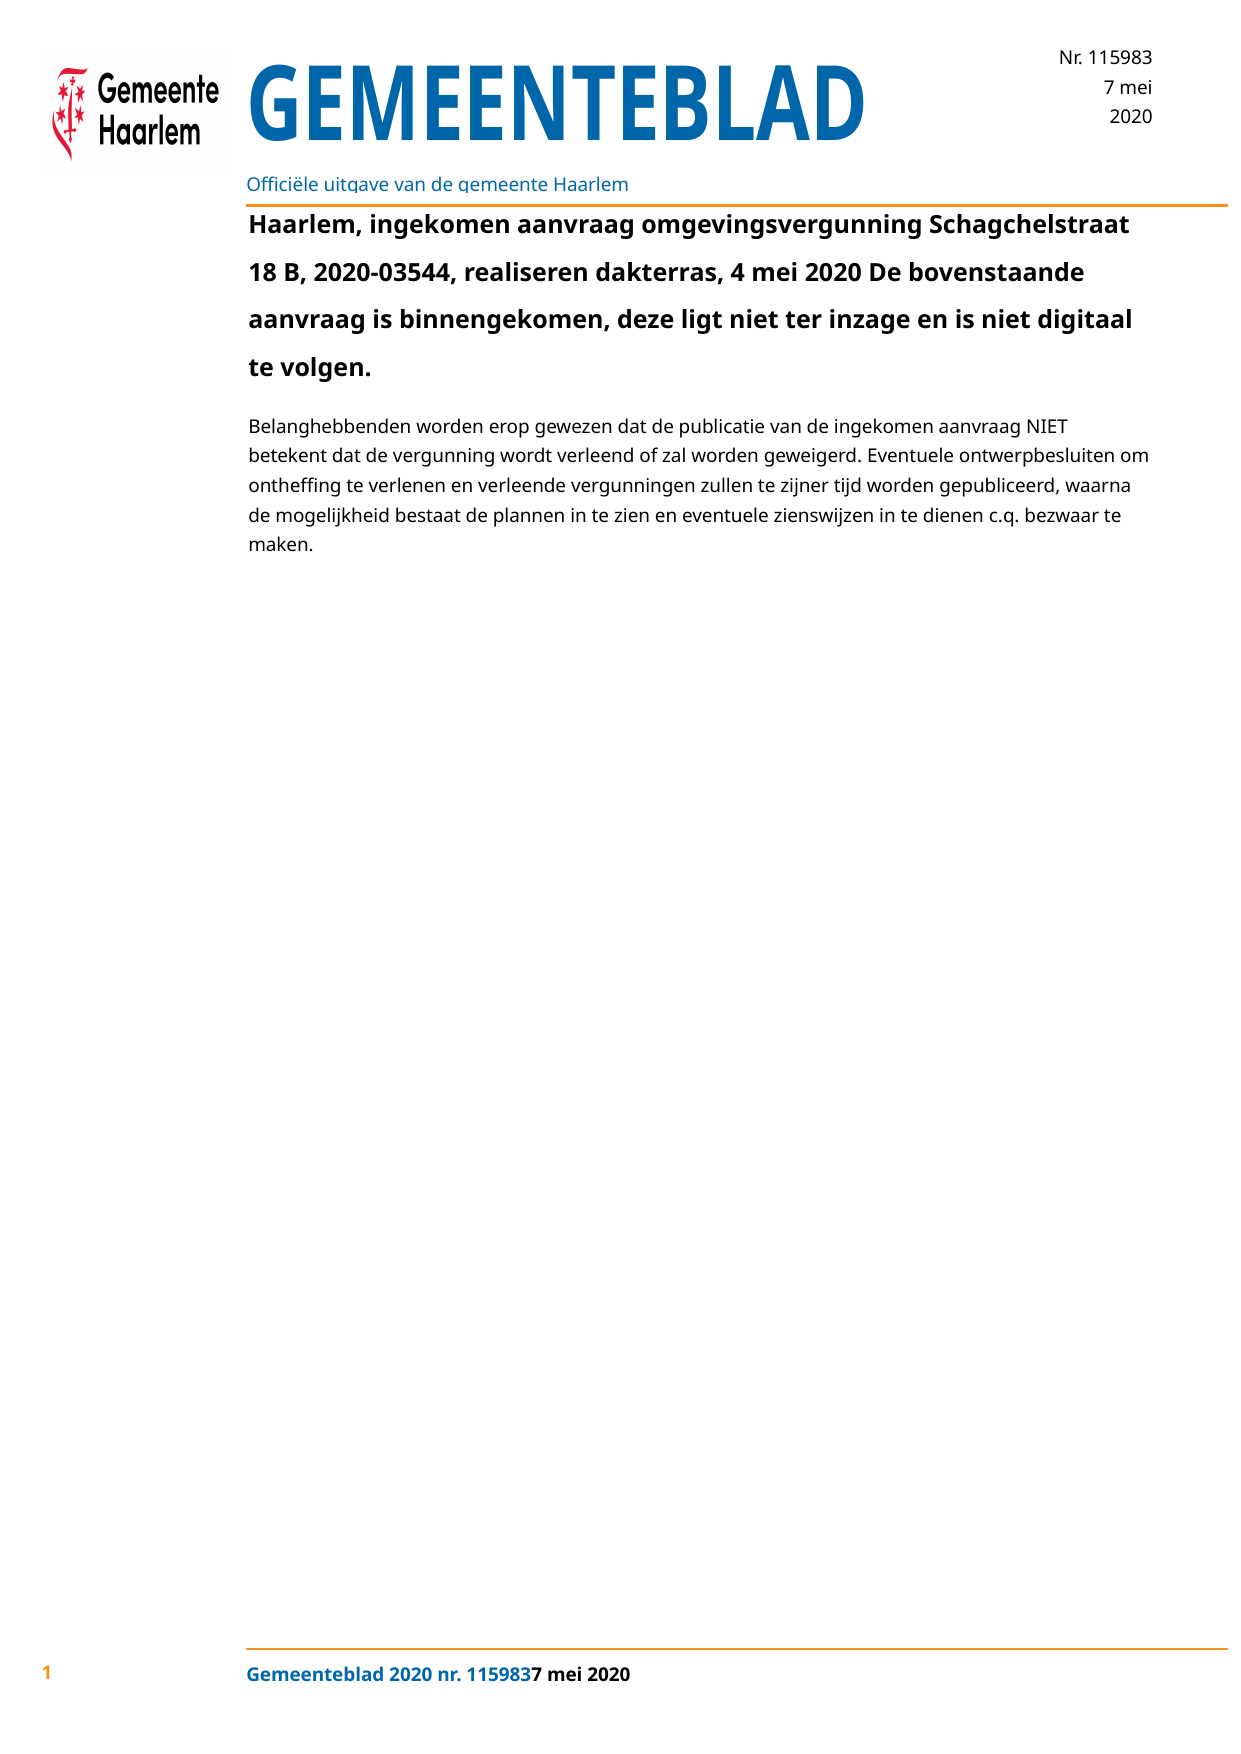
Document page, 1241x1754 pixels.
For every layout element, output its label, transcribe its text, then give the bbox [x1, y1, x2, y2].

picture [41, 47, 231, 172]
text Belanghebbenden worden erop gewezen dat de publicatie van de ingekomen aanvraag NIET betekent dat de vergunning wordt verleend of zal worden geweigerd. Eventuele ontwerpbesluiten om ontheffing te verlenen en verleende vergunningen zullen te zijner tijd worden gepubliceerd, waarna de mogelijkheid bestaat de plannen in te zien en eventuele zienswijzen in te dienen c.q. bezwaar te maken. [248, 413, 1152, 557]
text Haarlem, ingekomen aanvraag omgevingsvergunning Schagchelstraat 18 B, 2020-03544, realiseren dakterras, 4 mei 2020 De bovenstaande aanvraag is binnengekomen, deze ligt niet ter inzage en is niet digitaal te volgen. [248, 207, 1152, 384]
